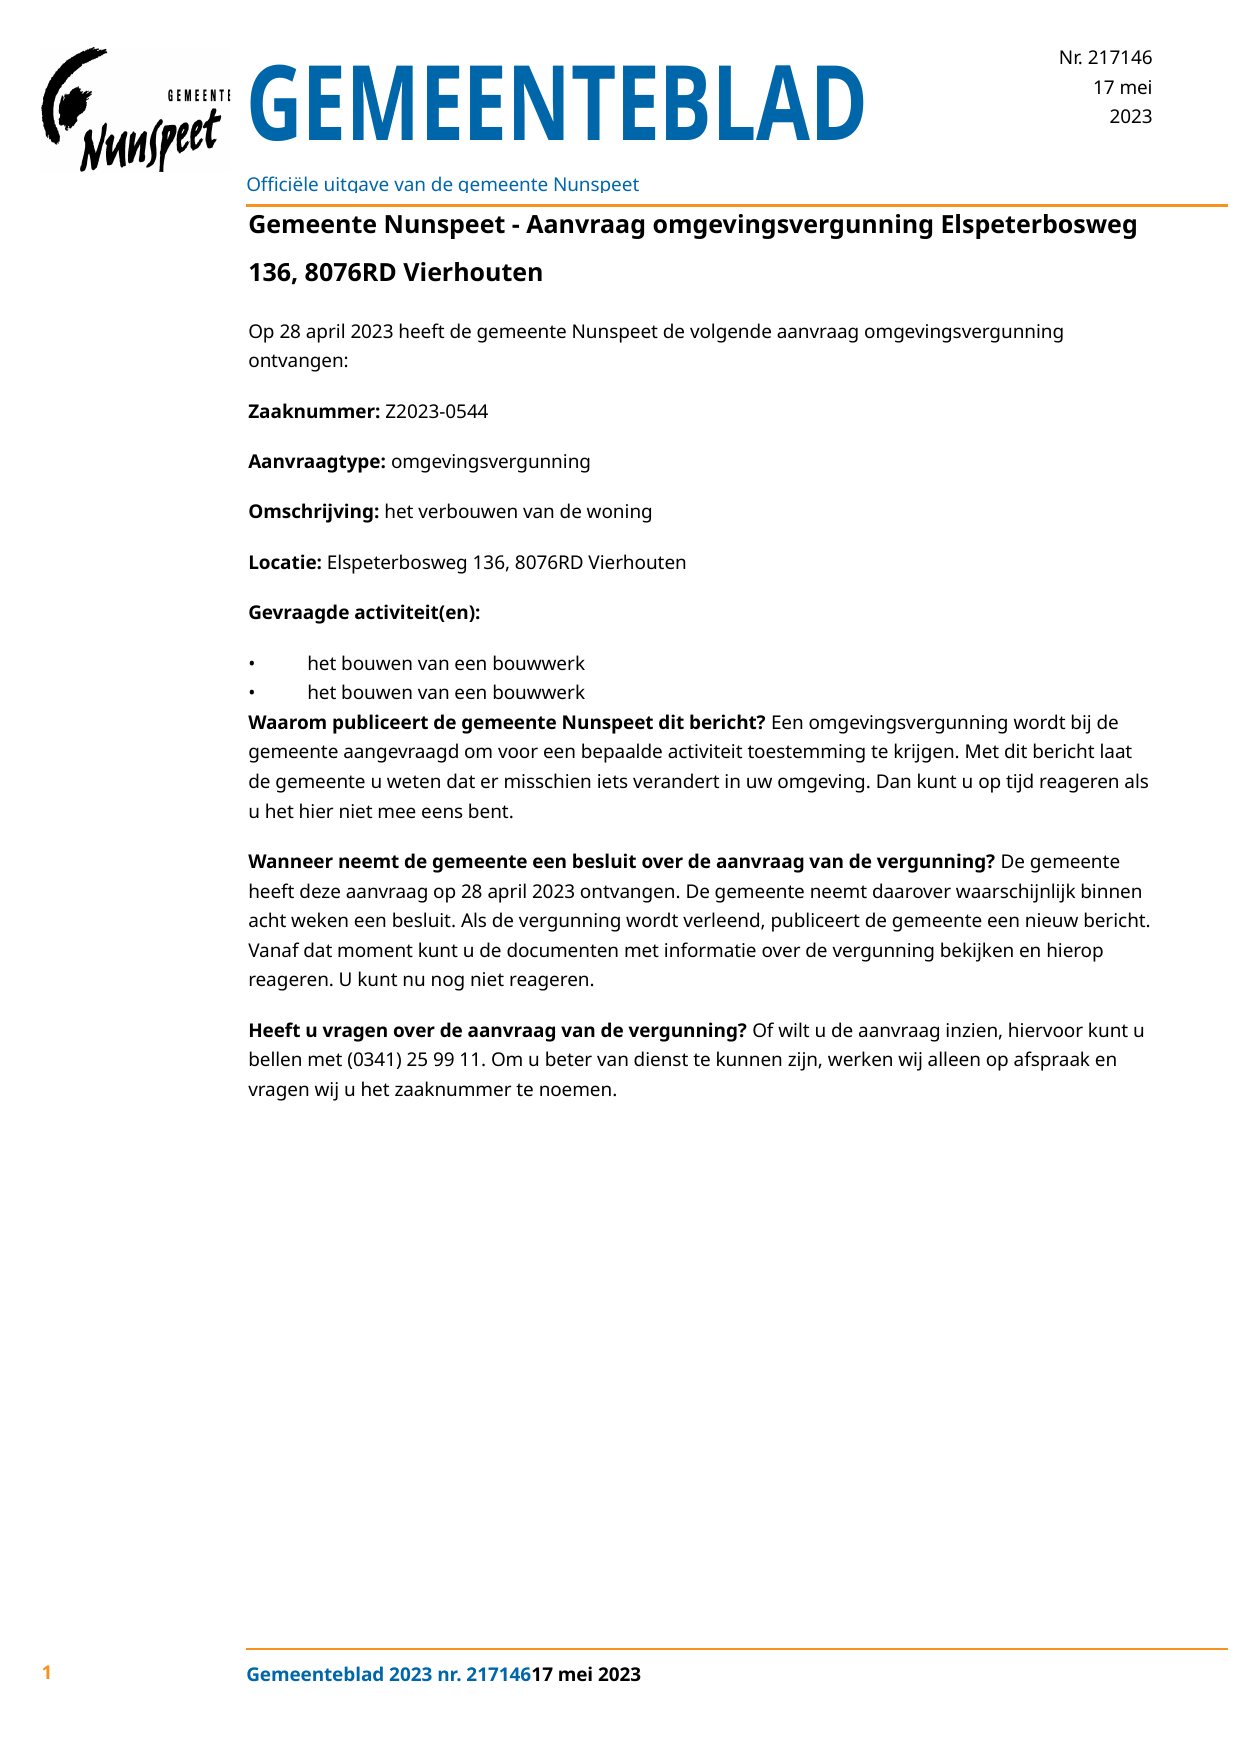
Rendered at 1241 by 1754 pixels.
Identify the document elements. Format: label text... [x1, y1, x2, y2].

list het bouwen van een bouwwerk [248, 650, 1152, 676]
picture [41, 47, 231, 172]
text Omschrijving: het verbouwen van de woning [248, 499, 1152, 524]
text Wanneer neemt de gemeente een besluit over de aanvraag van de vergunning? De gemeente heeft deze aanvraag op 28 april 2023 ontvangen. De gemeente neemt daarover waarschijnlijk binnen acht weken een besluit. Als de vergunning wordt verleend, publiceert de gemeente een nieuw bericht. Vanaf dat moment kunt u de documenten met informatie over de vergunning bekijken en hierop reageren. U kunt nu nog niet reageren. [248, 848, 1152, 992]
text Gevraagde activiteit(en): [248, 599, 1152, 625]
text Waarom publiceert de gemeente Nunspeet dit bericht? Een omgevingsvergunning wordt bij de gemeente aangevraagd om voor een bepaalde activiteit toestemming te krijgen. Met dit bericht laat de gemeente u weten dat er misschien iets verandert in uw omgeving. Dan kunt u op tijd reageren als u het hier niet mee eens bent. [248, 709, 1152, 824]
text Zaaknummer: Z2023-0544 [248, 398, 1152, 424]
text Locatie: Elspeterbosweg 136, 8076RD Vierhouten [248, 549, 1152, 575]
text Op 28 april 2023 heeft de gemeente Nunspeet de volgende aanvraag omgevingsvergunning ontvangen: [248, 318, 1152, 373]
list het bouwen van een bouwwerk [248, 679, 1152, 705]
text Heeft u vragen over de aanvraag van de vergunning? Of wilt u de aanvraag inzien, hiervoor kunt u bellen met (0341) 25 99 11. Om u beter van dienst te kunnen zijn, werken wij alleen op afspraak en vragen wij u het zaaknummer te noemen. [248, 1017, 1152, 1102]
text Gemeente Nunspeet - Aanvraag omgevingsvergunning Elspeterbosweg 136, 8076RD Vierhouten [248, 207, 1152, 288]
text Aanvraagtype: omgevingsvergunning [248, 448, 1152, 474]
